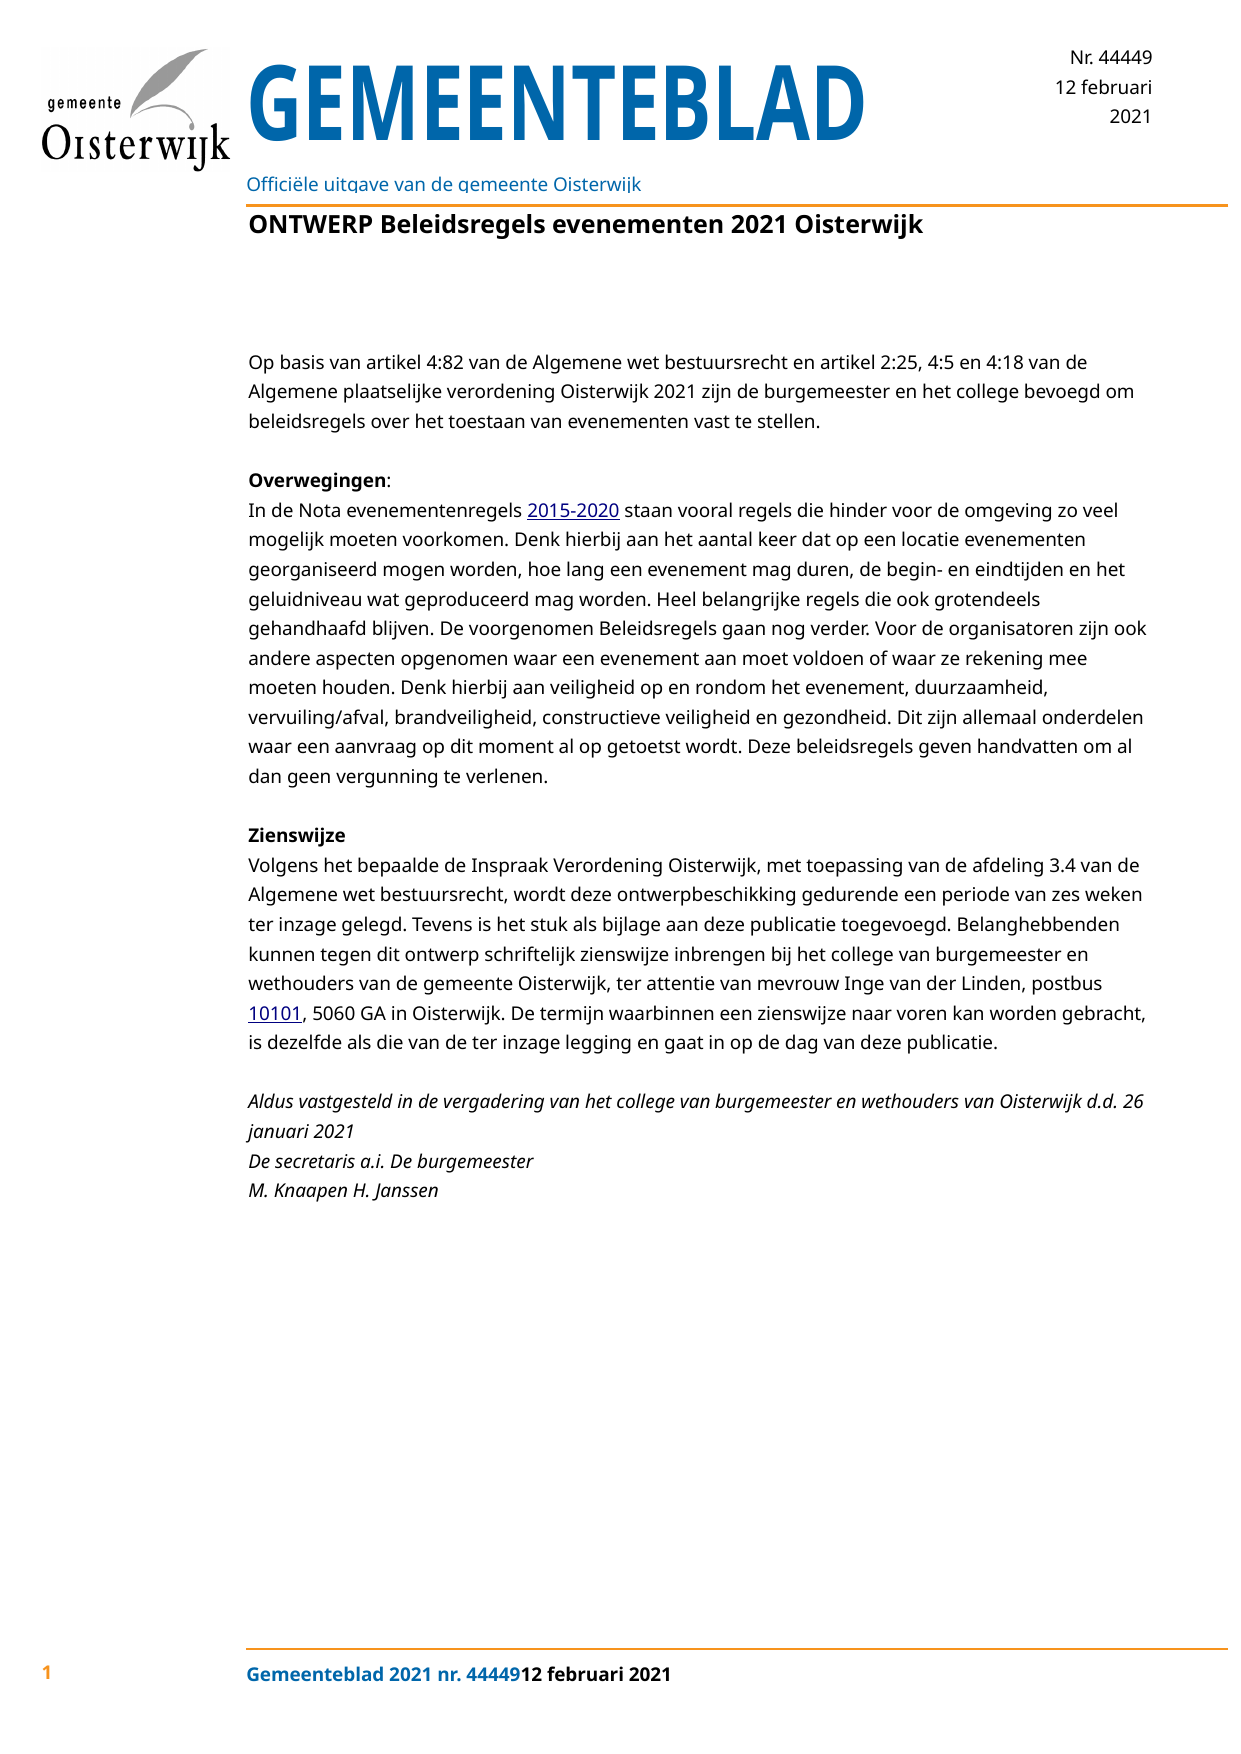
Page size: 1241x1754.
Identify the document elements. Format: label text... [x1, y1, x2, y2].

text Op basis van artikel 4:82 van de Algemene wet bestuursrecht en artikel 2:25, 4:5 en 4:18 van de Algemene plaatselijke verordening Oisterwijk 2021 zijn de burgemeester en het college bevoegd om beleidsregels over het toestaan van evenementen vast te stellen. [248, 349, 1152, 434]
text Aldus vastgesteld in de vergadering van het college van burgemeester en wethouders van Oisterwijk d.d. 26 januari 2021 [248, 1089, 1152, 1144]
text ONTWERP Beleidsregels evenementen 2021 Oisterwijk [248, 207, 1152, 241]
text Zienswijze [248, 822, 1152, 848]
text Volgens het bepaalde de Inspraak Verordening Oisterwijk, met toepassing van de afdeling 3.4 van de Algemene wet bestuursrecht, wordt deze ontwerpbeschikking gedurende een periode van zes weken ter inzage gelegd. Tevens is het stuk als bijlage aan deze publicatie toegevoegd. Belanghebbenden kunnen tegen dit ontwerp schriftelijk zienswijze inbrengen bij het college van burgemeester en wethouders van de gemeente Oisterwijk, ter attentie van mevrouw Inge van der Linden, postbus 10101, 5060 GA in Oisterwijk. De termijn waarbinnen een zienswijze naar voren kan worden gebracht, is dezelfde als die van de ter inzage legging en gaat in op de dag van deze publicatie. [248, 852, 1152, 1055]
text Overwegingen: [248, 467, 1152, 493]
text In de Nota evenementenregels 2015-2020 staan vooral regels die hinder voor de omgeving zo veel mogelijk moeten voorkomen. Denk hierbij aan het aantal keer dat op een locatie evenementen georganiseerd mogen worden, hoe lang een evenement mag duren, de begin- en eindtijden en het geluidniveau wat geproduceerd mag worden. Heel belangrijke regels die ook grotendeels gehandhaafd blijven. De voorgenomen Beleidsregels gaan nog verder. Voor de organisatoren zijn ook andere aspecten opgenomen waar een evenement aan moet voldoen of waar ze rekening mee moeten houden. Denk hierbij aan veiligheid op en rondom het evenement, duurzaamheid, vervuiling/afval, brandveiligheid, constructieve veiligheid en gezondheid. Dit zijn allemaal onderdelen waar een aanvraag op dit moment al op getoetst wordt. Deze beleidsregels geven handvatten om al dan geen vergunning te verlenen. [248, 497, 1152, 789]
picture [41, 47, 231, 172]
text De secretaris a.i. De burgemeester [248, 1148, 1152, 1174]
text M. Knaapen H. Janssen [248, 1177, 1152, 1203]
